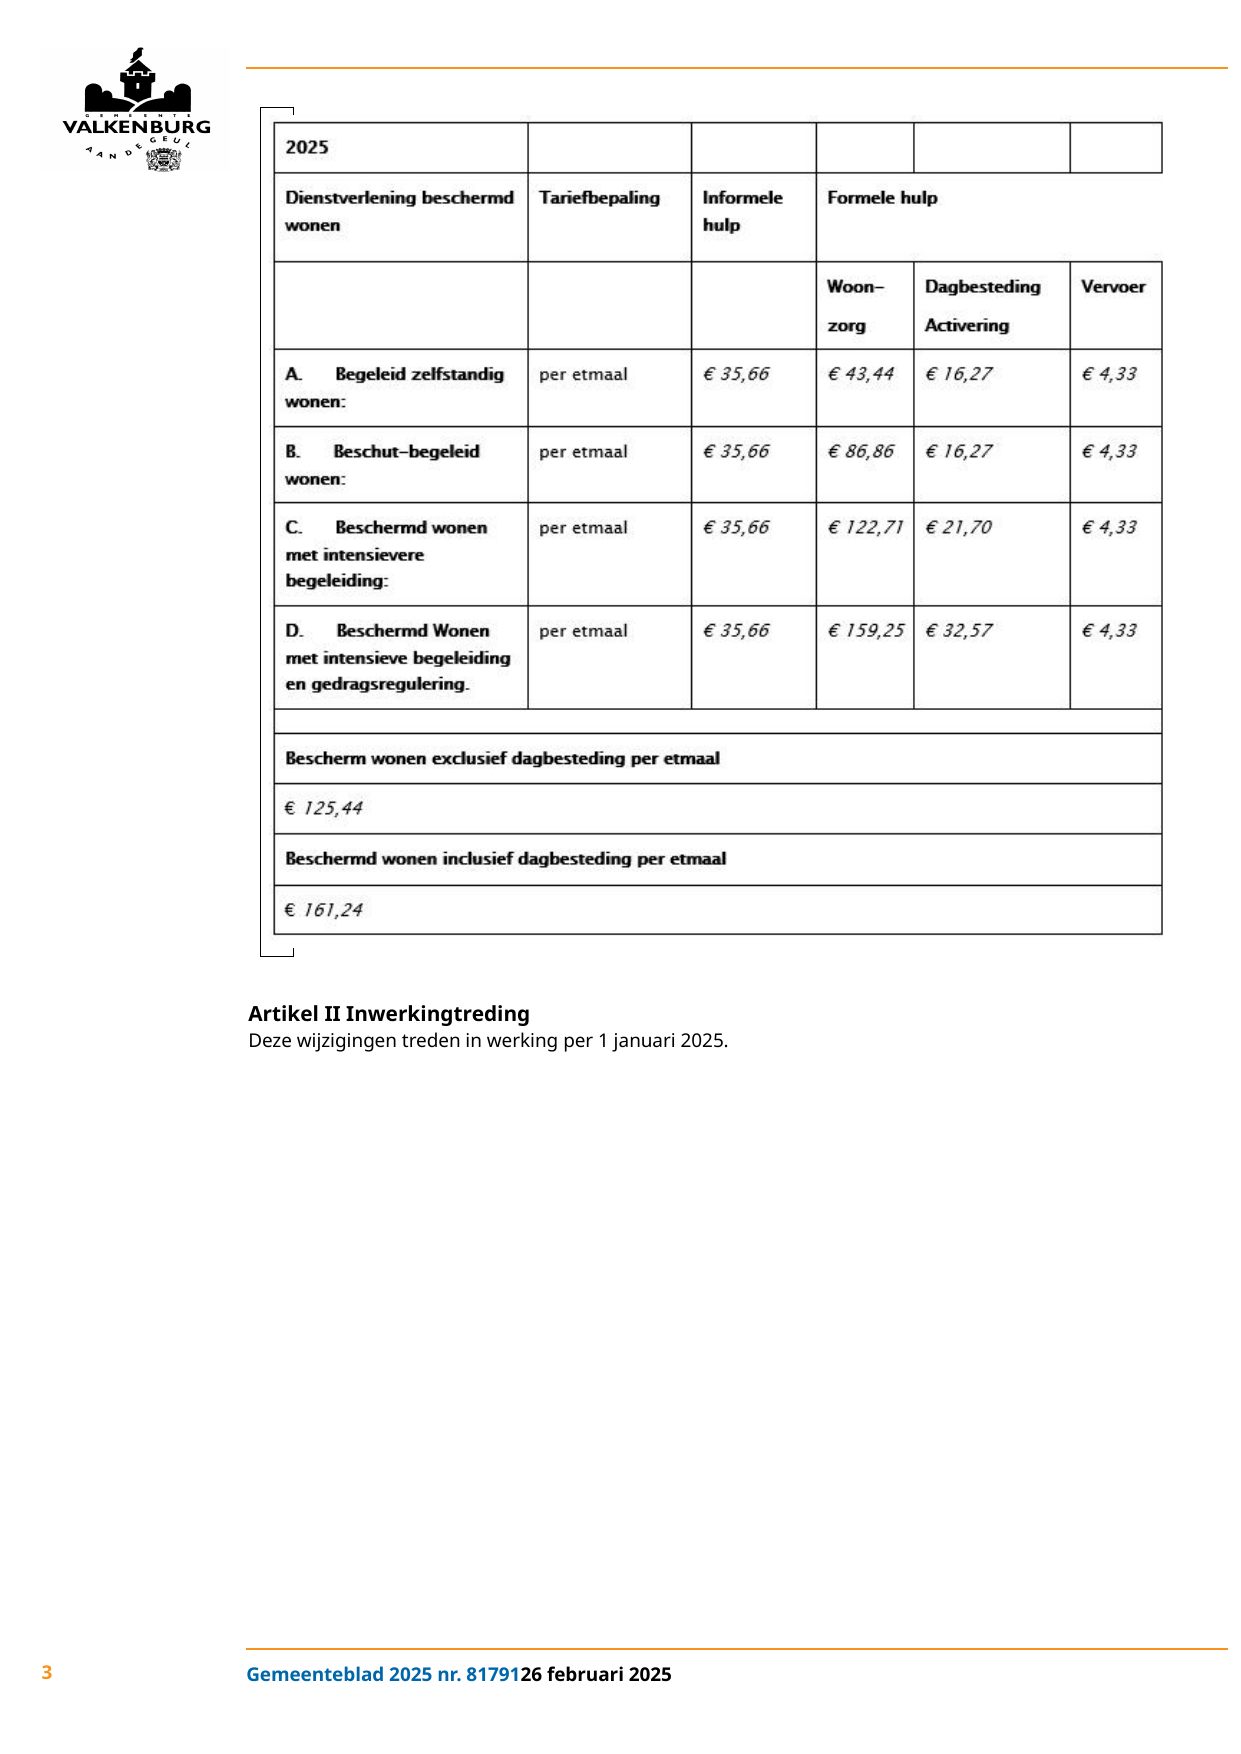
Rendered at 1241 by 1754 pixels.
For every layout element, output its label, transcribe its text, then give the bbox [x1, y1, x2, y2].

picture [268, 115, 1173, 948]
text Deze wijzigingen treden in werking per 1 januari 2025. [248, 1027, 1152, 1053]
text Artikel II Inwerkingtreding [248, 999, 1152, 1027]
picture [41, 47, 231, 172]
